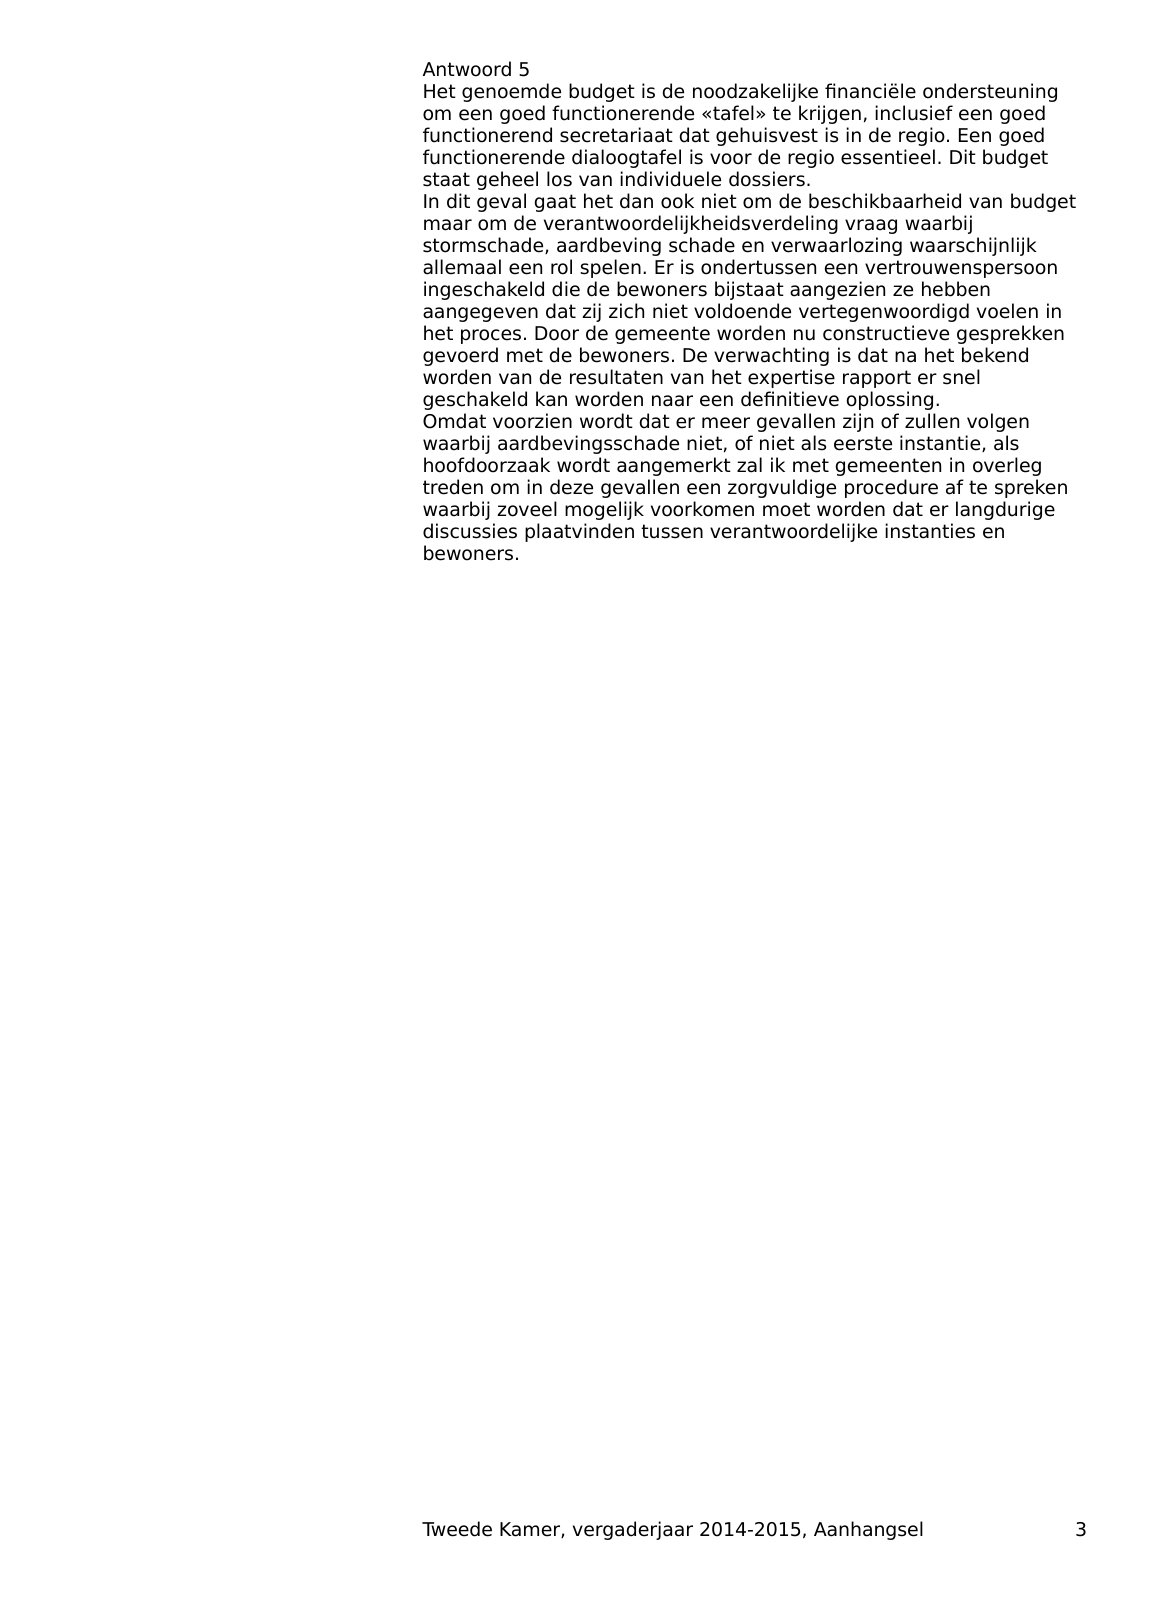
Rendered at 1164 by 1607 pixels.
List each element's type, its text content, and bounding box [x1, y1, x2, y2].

text Antwoord 5 [422, 59, 1087, 81]
text Omdat voorzien wordt dat er meer gevallen zijn of zullen volgen waarbij aardbevingsschade niet, of niet als eerste instantie, als hoofdoorzaak wordt aangemerkt zal ik met gemeenten in overleg treden om in deze gevallen een zorgvuldige procedure af te spreken waarbij zoveel mogelijk voorkomen moet worden dat er langdurige discussies plaatvinden tussen verantwoordelijke instanties en bewoners. [422, 411, 1087, 564]
text Het genoemde budget is de noodzakelijke financiële ondersteuning om een goed functionerende «tafel» te krijgen, inclusief een goed functionerend secretariaat dat gehuisvest is in de regio. Een goed functionerende dialoogtafel is voor de regio essentieel. Dit budget staat geheel los van individuele dossiers. [422, 81, 1087, 191]
text In dit geval gaat het dan ook niet om de beschikbaarheid van budget maar om de verantwoordelijkheidsverdeling vraag waarbij stormschade, aardbeving schade en verwaarlozing waarschijnlijk allemaal een rol spelen. Er is ondertussen een vertrouwenspersoon ingeschakeld die de bewoners bijstaat aangezien ze hebben aangegeven dat zij zich niet voldoende vertegenwoordigd voelen in het proces. Door de gemeente worden nu constructieve gesprekken gevoerd met de bewoners. De verwachting is dat na het bekend worden van de resultaten van het expertise rapport er snel geschakeld kan worden naar een definitieve oplossing. [422, 191, 1087, 411]
